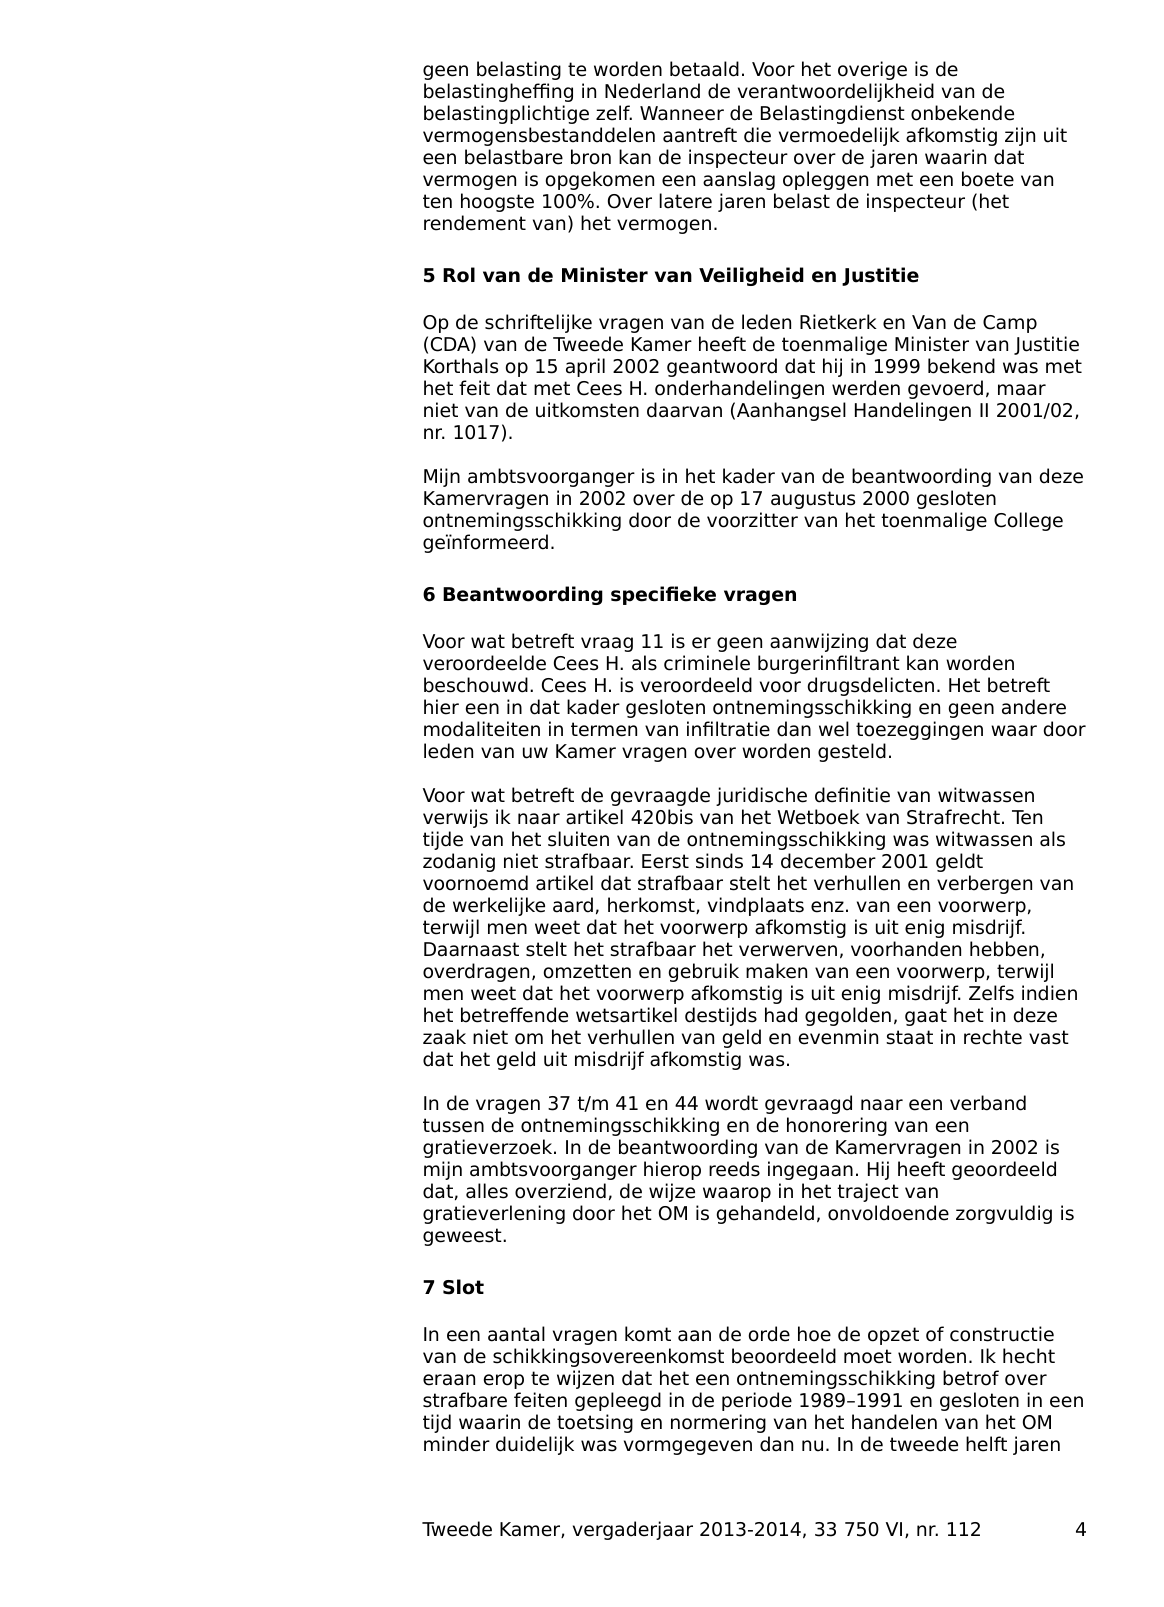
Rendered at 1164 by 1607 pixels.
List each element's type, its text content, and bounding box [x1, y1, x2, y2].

text In de vragen 37 t/m 41 en 44 wordt gevraagd naar een verband tussen de ontnemingsschikking en de honorering van een gratieverzoek. In de beantwoording van de Kamervragen in 2002 is mijn ambtsvoorganger hierop reeds ingegaan. Hij heeft geoordeeld dat, alles overziend, de wijze waarop in het traject van gratieverlening door het OM is gehandeld, onvoldoende zorgvuldig is geweest. [422, 1093, 1087, 1247]
text Voor wat betreft vraag 11 is er geen aanwijzing dat deze veroordeelde Cees H. als criminele burgerinfiltrant kan worden beschouwd. Cees H. is veroordeeld voor drugsdelicten. Het betreft hier een in dat kader gesloten ontnemingsschikking en geen andere modaliteiten in termen van infiltratie dan wel toezeggingen waar door leden van uw Kamer vragen over worden gesteld. [422, 631, 1087, 763]
subtitle 5 Rol van de Minister van Veiligheid en Justitie [422, 265, 1087, 287]
subtitle 7 Slot [422, 1277, 1087, 1299]
text Op de schriftelijke vragen van de leden Rietkerk en Van de Camp (CDA) van de Tweede Kamer heeft de toenmalige Minister van Justitie Korthals op 15 april 2002 geantwoord dat hij in 1999 bekend was met het feit dat met Cees H. onderhandelingen werden gevoerd, maar niet van de uitkomsten daarvan (Aanhangsel Handelingen II 2001/02, nr. 1017). [422, 312, 1087, 444]
text geen belasting te worden betaald. Voor het overige is de belastingheffing in Nederland de verantwoordelijkheid van de belastingplichtige zelf. Wanneer de Belastingdienst onbekende vermogensbestanddelen aantreft die vermoedelijk afkomstig zijn uit een belastbare bron kan de inspecteur over de jaren waarin dat vermogen is opgekomen een aanslag opleggen met een boete van ten hoogste 100%. Over latere jaren belast de inspecteur (het rendement van) het vermogen. [422, 59, 1087, 235]
text In een aantal vragen komt aan de orde hoe de opzet of constructie van de schikkingsovereenkomst beoordeeld moet worden. Ik hecht eraan erop te wijzen dat het een ontnemingsschikking betrof over strafbare feiten gepleegd in de periode 1989–1991 en gesloten in een tijd waarin de toetsing en normering van het handelen van het OM minder duidelijk was vormgegeven dan nu. In de tweede helft jaren [422, 1324, 1087, 1456]
text Voor wat betreft de gevraagde juridische definitie van witwassen verwijs ik naar artikel 420bis van het Wetboek van Strafrecht. Ten tijde van het sluiten van de ontnemingsschikking was witwassen als zodanig niet strafbaar. Eerst sinds 14 december 2001 geldt voornoemd artikel dat strafbaar stelt het verhullen en verbergen van de werkelijke aard, herkomst, vindplaats enz. van een voorwerp, terwijl men weet dat het voorwerp afkomstig is uit enig misdrijf. Daarnaast stelt het strafbaar het verwerven, voorhanden hebben, overdragen, omzetten en gebruik maken van een voorwerp, terwijl men weet dat het voorwerp afkomstig is uit enig misdrijf. Zelfs indien het betreffende wetsartikel destijds had gegolden, gaat het in deze zaak niet om het verhullen van geld en evenmin staat in rechte vast dat het geld uit misdrijf afkomstig was. [422, 785, 1087, 1071]
text Mijn ambtsvoorganger is in het kader van de beantwoording van deze Kamervragen in 2002 over de op 17 augustus 2000 gesloten ontnemingsschikking door de voorzitter van het toenmalige College geïnformeerd. [422, 466, 1087, 554]
subtitle 6 Beantwoording specifieke vragen [422, 584, 1087, 606]
